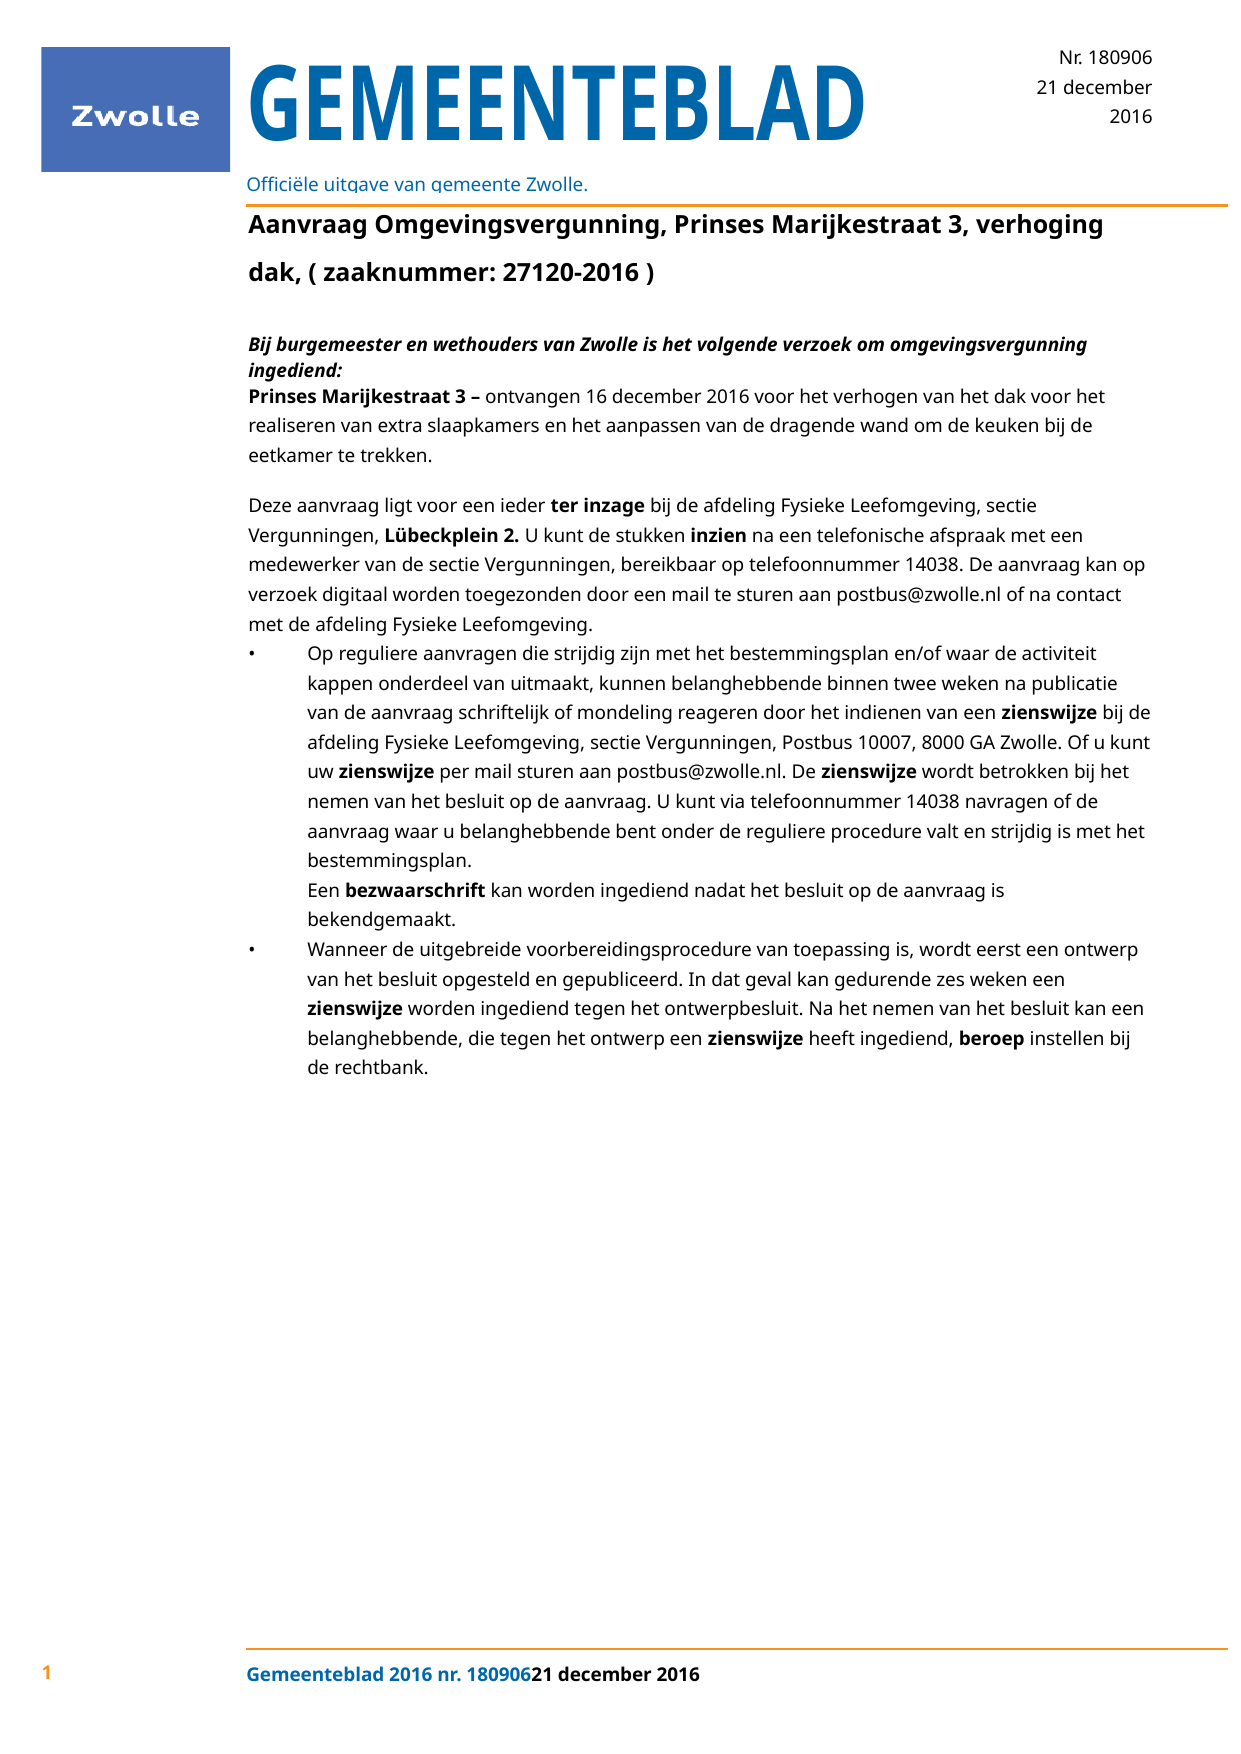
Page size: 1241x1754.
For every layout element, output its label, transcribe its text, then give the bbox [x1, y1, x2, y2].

text Prinses Marijkestraat 3 – ontvangen 16 december 2016 voor het verhogen van het dak voor het realiseren van extra slaapkamers en het aanpassen van de dragende wand om de keuken bij de eetkamer te trekken. [248, 383, 1152, 468]
text Bij burgemeester en wethouders van Zwolle is het volgende verzoek om omgevingsvergunning ingediend: [248, 331, 1152, 383]
picture [41, 47, 231, 172]
text Aanvraag Omgevingsvergunning, Prinses Marijkestraat 3, verhoging dak, ( zaaknummer: 27120-2016 ) [248, 207, 1152, 288]
list Op reguliere aanvragen die strijdig zijn met het bestemmingsplan en/of waar de activiteit kappen onderdeel van uitmaakt, kunnen belanghebbende binnen twee weken na publicatie van de aanvraag schriftelijk of mondeling reageren door het indienen van een zienswijze bij de afdeling Fysieke Leefomgeving, sectie Vergunningen, Postbus 10007, 8000 GA Zwolle. Of u kunt uw zienswijze per mail sturen aan postbus@zwolle.nl. De zienswijze wordt betrokken bij het nemen van het besluit op de aanvraag. U kunt via telefoonnummer 14038 navragen of de aanvraag waar u belanghebbende bent onder de reguliere procedure valt en strijdig is met het bestemmingsplan. [248, 640, 1152, 873]
list Wanneer de uitgebreide voorbereidingsprocedure van toepassing is, wordt eerst een ontwerp van het besluit opgesteld en gepubliceerd. In dat geval kan gedurende zes weken een zienswijze worden ingediend tegen het ontwerpbesluit. Na het nemen van het besluit kan een belanghebbende, die tegen het ontwerp een zienswijze heeft ingediend, beroep instellen bij de rechtbank. [248, 936, 1152, 1080]
list Een bezwaarschrift kan worden ingediend nadat het besluit op de aanvraag is bekendgemaakt. [248, 877, 1152, 932]
text Deze aanvraag ligt voor een ieder ter inzage bij de afdeling Fysieke Leefomgeving, sectie Vergunningen, Lübeckplein 2. U kunt de stukken inzien na een telefonische afspraak met een medewerker van de sectie Vergunningen, bereikbaar op telefoonnummer 14038. De aanvraag kan op verzoek digitaal worden toegezonden door een mail te sturen aan postbus@zwolle.nl of na contact met de afdeling Fysieke Leefomgeving. [248, 492, 1152, 637]
